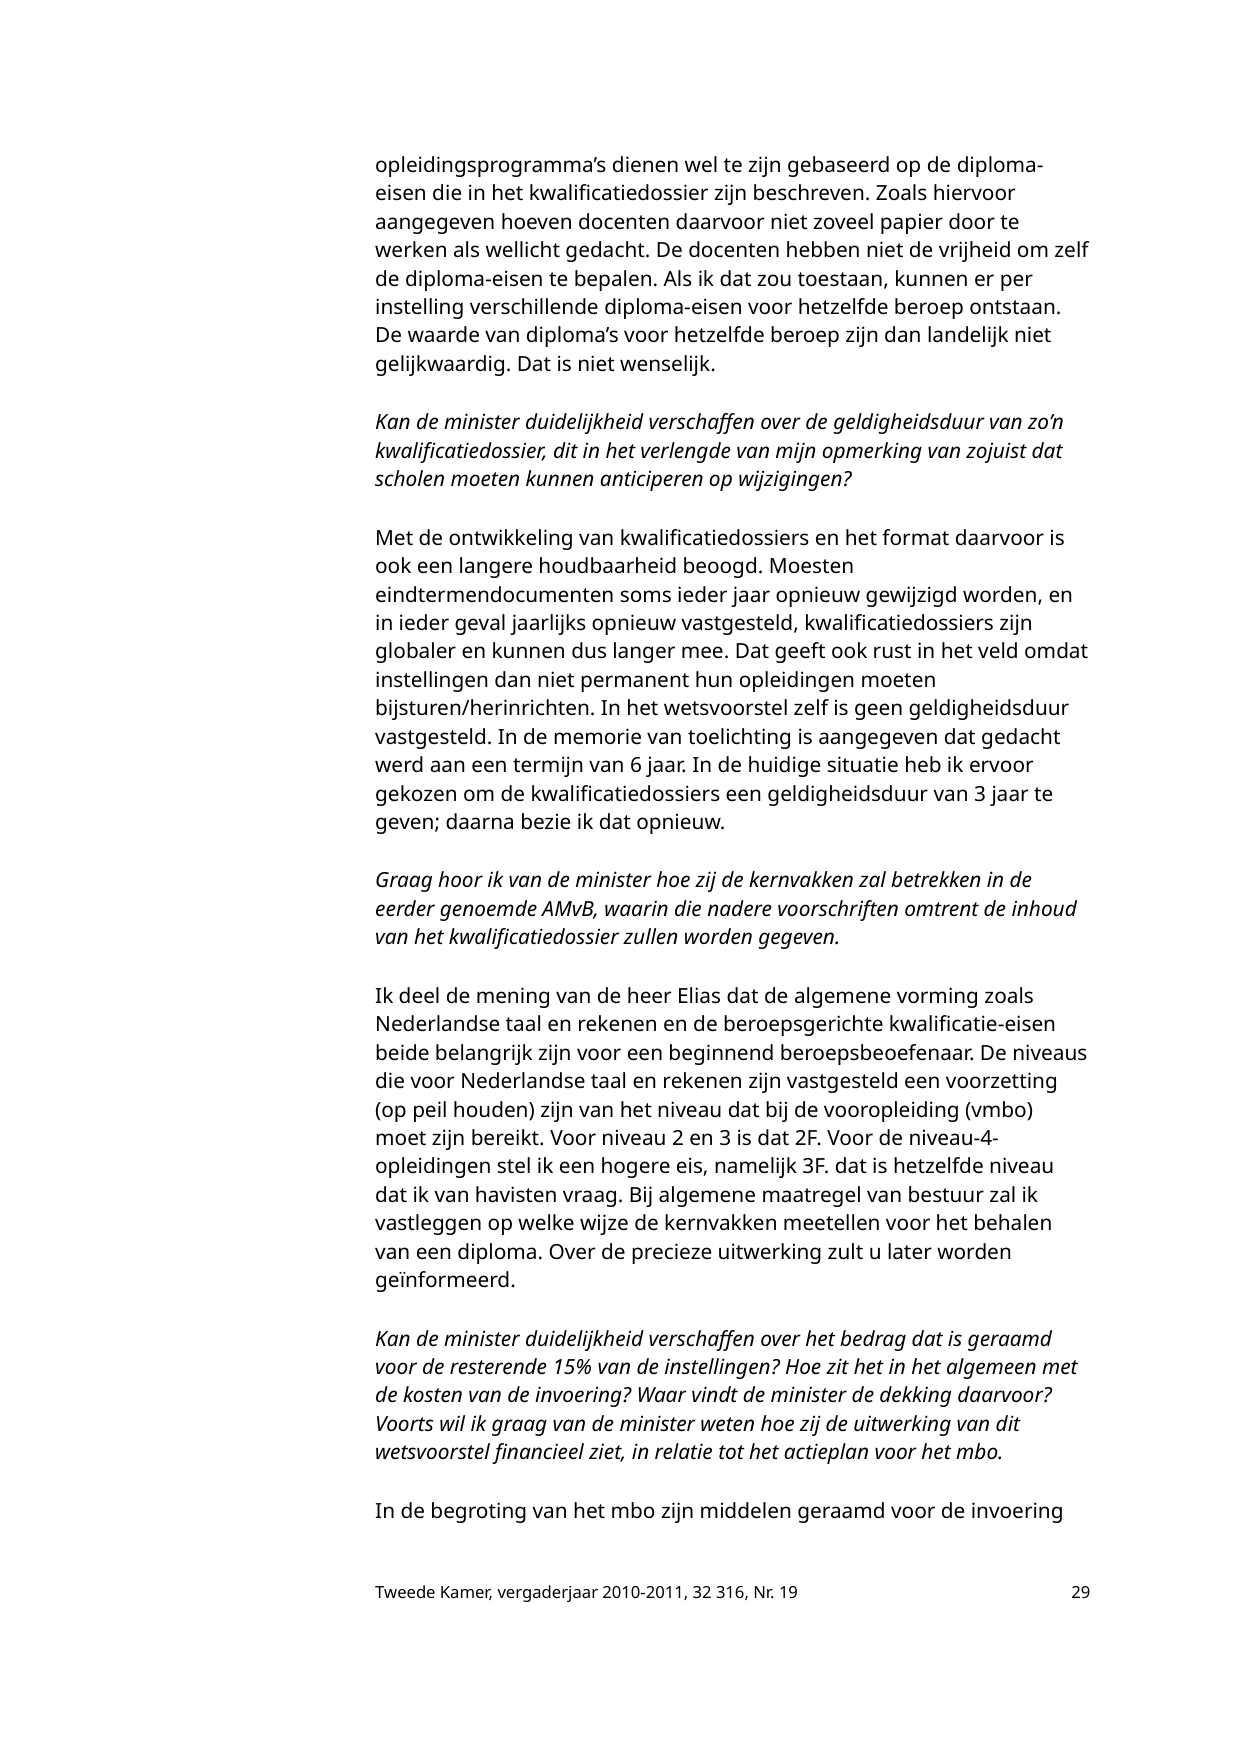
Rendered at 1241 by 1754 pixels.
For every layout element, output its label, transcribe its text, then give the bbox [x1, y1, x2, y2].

text opleidingsprogramma’s dienen wel te zijn gebaseerd op de diploma-eisen die in het kwalificatiedossier zijn beschreven. Zoals hiervoor aangegeven hoeven docenten daarvoor niet zoveel papier door te werken als wellicht gedacht. De docenten hebben niet de vrijheid om zelf de diploma-eisen te bepalen. Als ik dat zou toestaan, kunnen er per instelling verschillende diploma-eisen voor hetzelfde beroep ontstaan. De waarde van diploma’s voor hetzelfde beroep zijn dan landelijk niet gelijkwaardig. Dat is niet wenselijk. [375, 150, 1090, 377]
text Graag hoor ik van de minister hoe zij de kernvakken zal betrekken in de eerder genoemde AMvB, waarin die nadere voorschriften omtrent de inhoud van het kwalificatiedossier zullen worden gegeven. [375, 866, 1090, 951]
text Met de ontwikkeling van kwalificatiedossiers en het format daarvoor is ook een langere houdbaarheid beoogd. Moesten eindtermendocumenten soms ieder jaar opnieuw gewijzigd worden, en in ieder geval jaarlijks opnieuw vastgesteld, kwalificatiedossiers zijn globaler en kunnen dus langer mee. Dat geeft ook rust in het veld omdat instellingen dan niet permanent hun opleidingen moeten bijsturen/herinrichten. In het wetsvoorstel zelf is geen geldigheidsduur vastgesteld. In de memorie van toelichting is aangegeven dat gedacht werd aan een termijn van 6 jaar. In de huidige situatie heb ik ervoor gekozen om de kwalificatiedossiers een geldigheidsduur van 3 jaar te geven; daarna bezie ik dat opnieuw. [375, 523, 1090, 836]
text Ik deel de mening van de heer Elias dat de algemene vorming zoals Nederlandse taal en rekenen en de beroepsgerichte kwalificatie-eisen beide belangrijk zijn voor een beginnend beroepsbeoefenaar. De niveaus die voor Nederlandse taal en rekenen zijn vastgesteld een voorzetting (op peil houden) zijn van het niveau dat bij de vooropleiding (vmbo) moet zijn bereikt. Voor niveau 2 en 3 is dat 2F. Voor de niveau-4-opleidingen stel ik een hogere eis, namelijk 3F. dat is hetzelfde niveau dat ik van havisten vraag. Bij algemene maatregel van bestuur zal ik vastleggen op welke wijze de kernvakken meetellen voor het behalen van een diploma. Over de precieze uitwerking zult u later worden geïnformeerd. [375, 981, 1090, 1294]
text Kan de minister duidelijkheid verschaffen over de geldigheidsduur van zo’n kwalificatiedossier, dit in het verlengde van mijn opmerking van zojuist dat scholen moeten kunnen anticiperen op wijzigingen? [375, 407, 1090, 493]
text In de begroting van het mbo zijn middelen geraamd voor de invoering [375, 1496, 1090, 1524]
text Kan de minister duidelijkheid verschaffen over het bedrag dat is geraamd voor de resterende 15% van de instellingen? Hoe zit het in het algemeen met de kosten van de invoering? Waar vindt de minister de dekking daarvoor? Voorts wil ik graag van de minister weten hoe zij de uitwerking van dit wetsvoorstel financieel ziet, in relatie tot het actieplan voor het mbo. [375, 1324, 1090, 1466]
